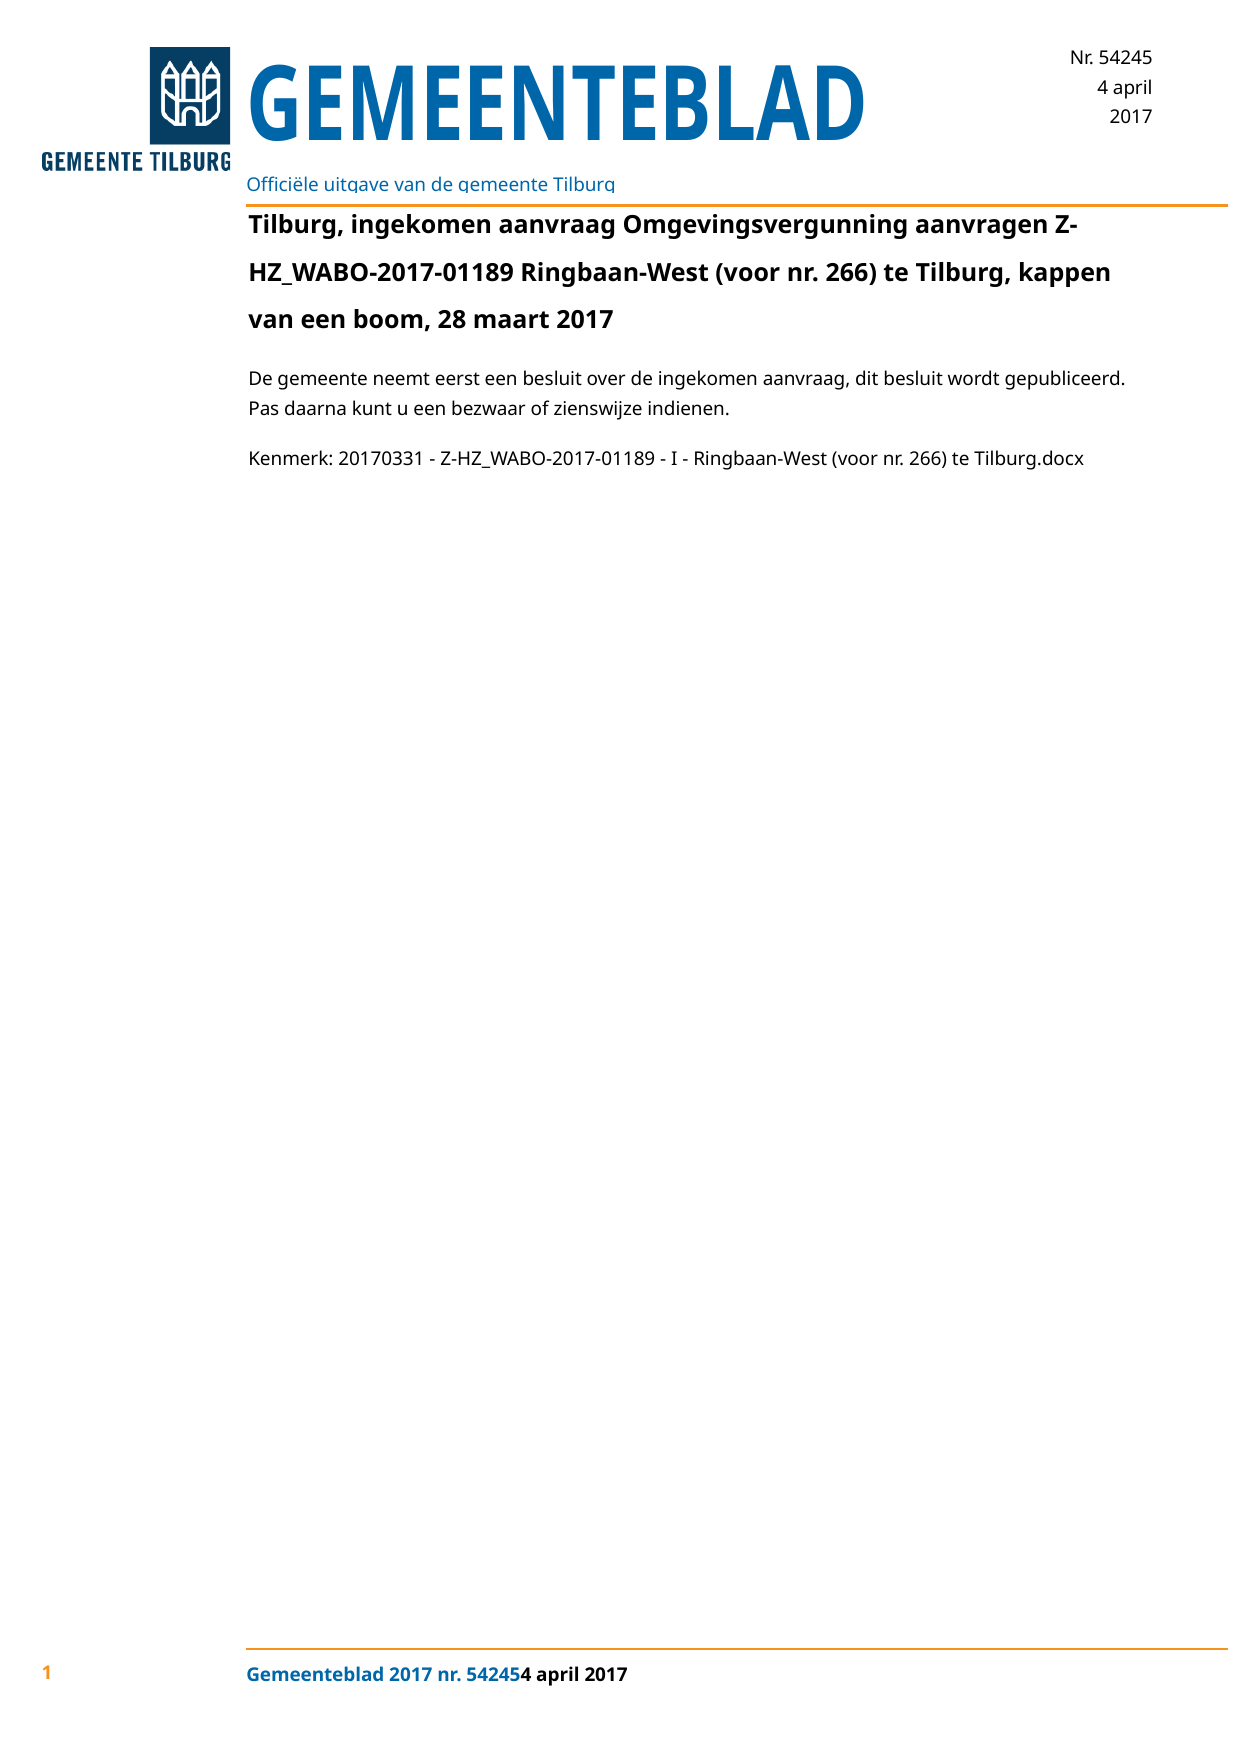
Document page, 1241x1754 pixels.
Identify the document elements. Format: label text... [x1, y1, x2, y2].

text Tilburg, ingekomen aanvraag Omgevingsvergunning aanvragen Z-HZ_WABO-2017-01189 Ringbaan-West (voor nr. 266) te Tilburg, kappen van een boom, 28 maart 2017 [248, 207, 1152, 336]
text De gemeente neemt eerst een besluit over de ingekomen aanvraag, dit besluit wordt gepubliceerd. Pas daarna kunt u een bezwaar of zienswijze indienen. [248, 366, 1152, 421]
text Kenmerk: 20170331 - Z-HZ_WABO-2017-01189 - I - Ringbaan-West (voor nr. 266) te Tilburg.docx [248, 446, 1152, 471]
picture [41, 47, 231, 172]
